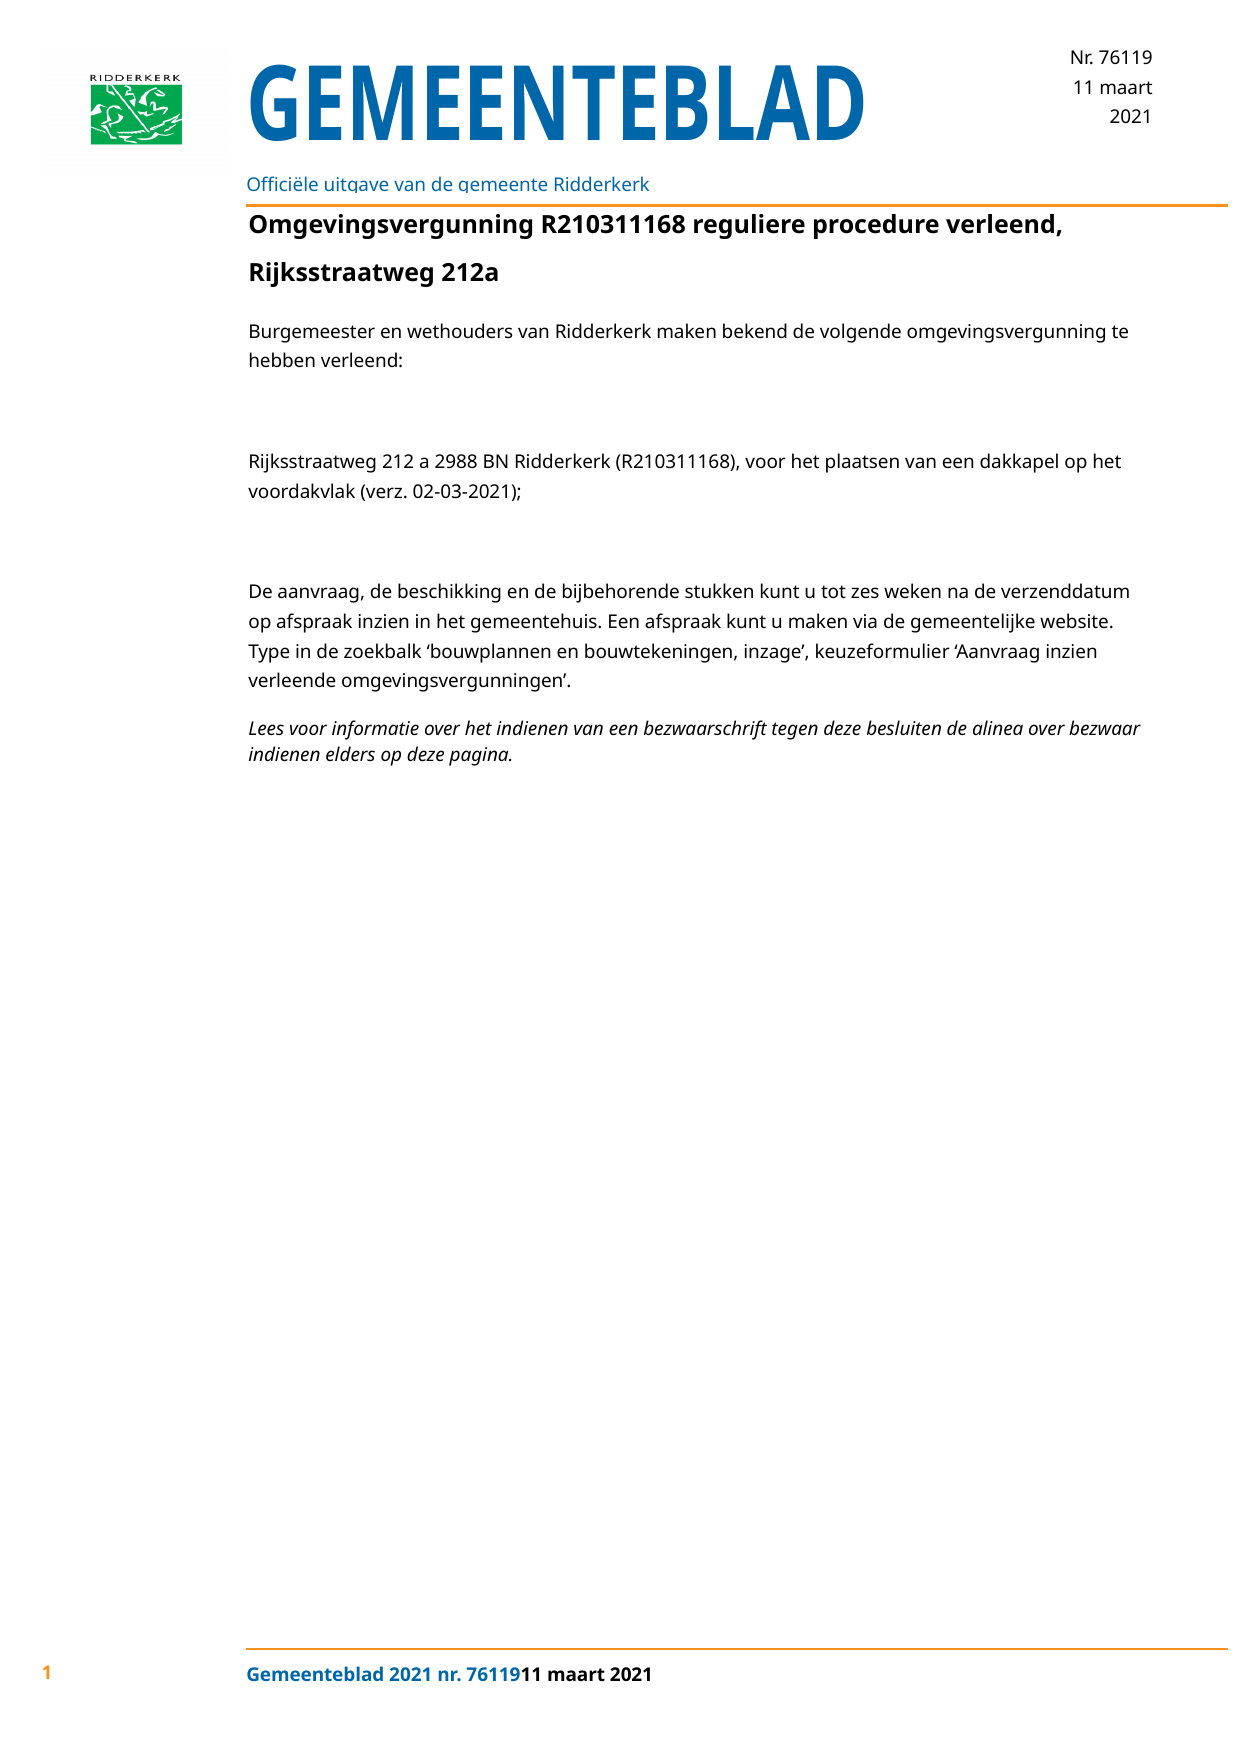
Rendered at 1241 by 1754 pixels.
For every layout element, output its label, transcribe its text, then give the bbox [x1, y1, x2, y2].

text Omgevingsvergunning R210311168 reguliere procedure verleend, Rijksstraatweg 212a [248, 207, 1152, 288]
text Burgemeester en wethouders van Ridderkerk maken bekend de volgende omgevingsvergunning te hebben verleend: [248, 318, 1152, 373]
text Rijksstraatweg 212 a 2988 BN Ridderkerk (R210311168), voor het plaatsen van een dakkapel op het voordakvlak (verz. 02-03-2021); [248, 448, 1152, 504]
text Lees voor informatie over het indienen van een bezwaarschrift tegen deze besluiten de alinea over bezwaar indienen elders op deze pagina. [248, 715, 1152, 767]
text De aanvraag, de beschikking en de bijbehorende stukken kunt u tot zes weken na de verzenddatum op afspraak inzien in het gemeentehuis. Een afspraak kunt u maken via de gemeentelijke website. Type in de zoekbalk ‘bouwplannen en bouwtekeningen, inzage’, keuzeformulier ‘Aanvraag inzien verleende omgevingsvergunningen’. [248, 579, 1152, 693]
picture [41, 47, 231, 172]
